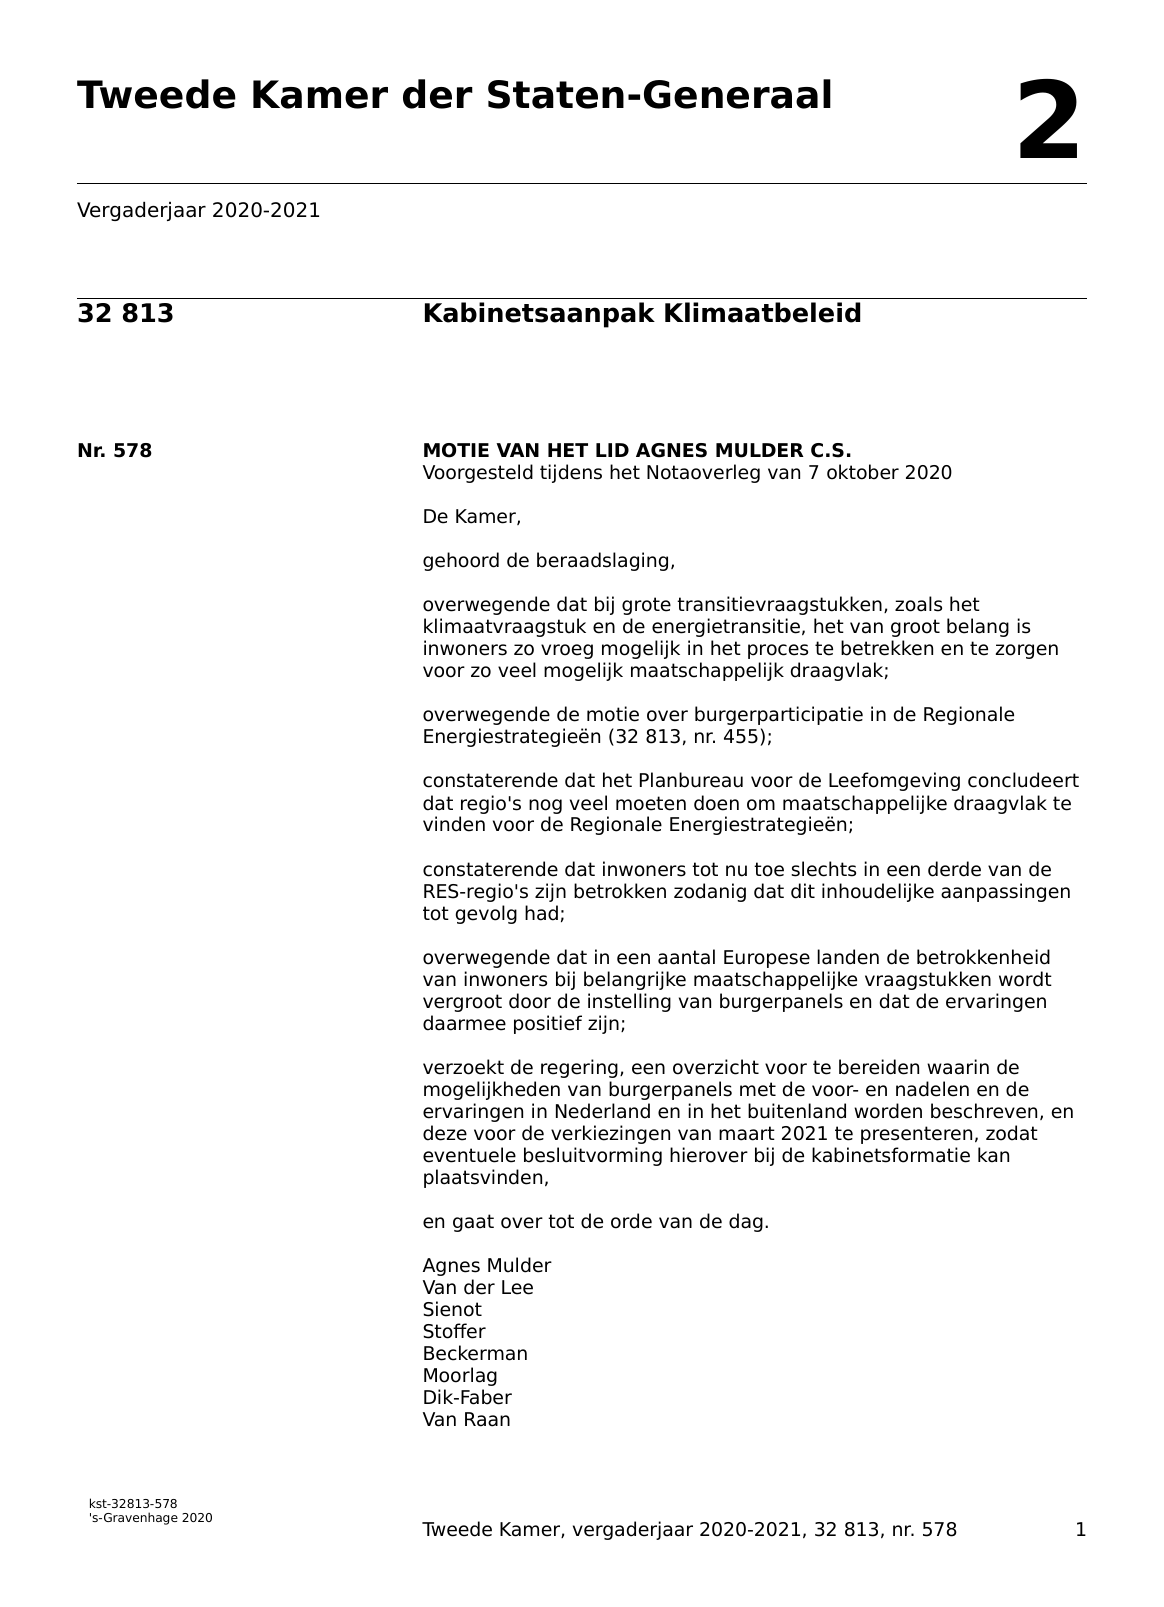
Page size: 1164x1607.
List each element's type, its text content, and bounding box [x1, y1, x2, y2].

text Van Raan [422, 1409, 1087, 1431]
text overwegende dat in een aantal Europese landen de betrokkenheid van inwoners bij belangrijke maatschappelijke vraagstukken wordt vergroot door de instelling van burgerpanels en dat de ervaringen daarmee positief zijn; [422, 947, 1087, 1034]
text constaterende dat inwoners tot nu toe slechts in een derde van de RES-regio's zijn betrokken zodanig dat dit inhoudelijke aanpassingen tot gevolg had; [422, 858, 1087, 924]
text De Kamer, [422, 506, 1087, 528]
table_header 2 [886, 59, 1087, 183]
text Sienot [422, 1299, 1087, 1321]
text 's-Gravenhage 2020 [88, 1511, 323, 1525]
text overwegende dat bij grote transitievraagstukken, zoals het klimaatvraagstuk en de energietransitie, het van groot belang is inwoners zo vroeg mogelijk in het proces te betrekken en te zorgen voor zo veel mogelijk maatschappelijk draagvlak; [422, 594, 1087, 682]
table_cell Vergaderjaar 2020-2021 [77, 184, 1087, 298]
text Van der Lee [422, 1277, 1087, 1299]
subtitle Nr. 578 MOTIE VAN HET LID AGNES MULDER C.S. [77, 440, 1087, 462]
text gehoord de beraadslaging, [422, 550, 1087, 572]
text Stoffer [422, 1321, 1087, 1343]
subtitle 32 813 Kabinetsaanpak Klimaatbeleid [77, 299, 1087, 329]
text en gaat over tot de orde van de dag. [422, 1211, 1087, 1233]
text Dik-Faber [422, 1387, 1087, 1409]
text kst-32813-578 [88, 1497, 323, 1511]
text constaterende dat het Planbureau voor de Leefomgeving concludeert dat regio's nog veel moeten doen om maatschappelijke draagvlak te vinden voor de Regionale Energiestrategieën; [422, 770, 1087, 836]
text Agnes Mulder [422, 1255, 1087, 1277]
text Voorgesteld tijdens het Notaoverleg van 7 oktober 2020 [422, 462, 1087, 484]
text Moorlag [422, 1365, 1087, 1387]
text Beckerman [422, 1343, 1087, 1365]
table_header Tweede Kamer der Staten-Generaal [77, 59, 886, 183]
text verzoekt de regering, een overzicht voor te bereiden waarin de mogelijkheden van burgerpanels met de voor- en nadelen en de ervaringen in Nederland en in het buitenland worden beschreven, en deze voor de verkiezingen van maart 2021 te presenteren, zodat eventuele besluitvorming hierover bij de kabinetsformatie kan plaatsvinden, [422, 1057, 1087, 1189]
text overwegende de motie over burgerparticipatie in de Regionale Energiestrategieën (32 813, nr. 455); [422, 704, 1087, 748]
